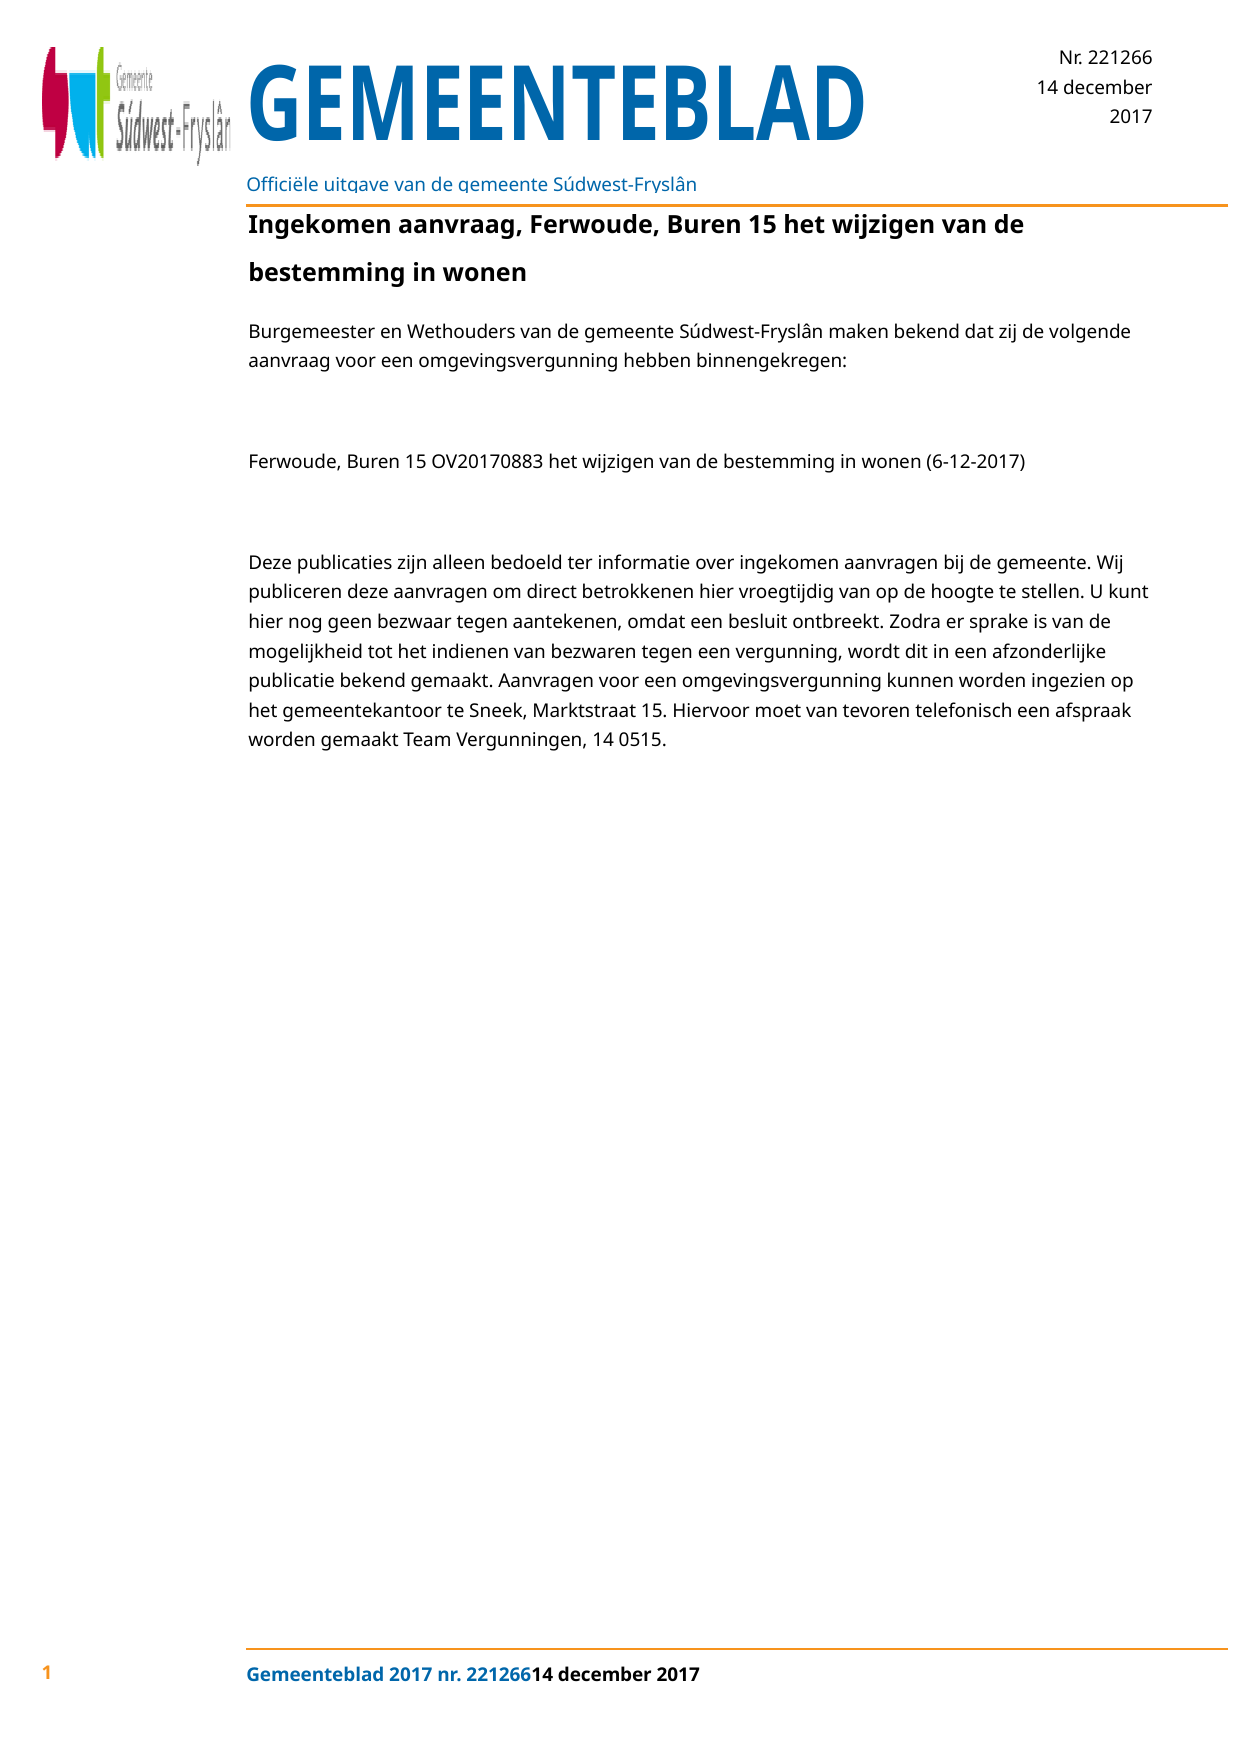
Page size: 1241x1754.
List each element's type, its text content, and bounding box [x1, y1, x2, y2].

text Ferwoude, Buren 15 OV20170883 het wijzigen van de bestemming in wonen (6-12-2017) [248, 448, 1152, 474]
text Burgemeester en Wethouders van de gemeente Súdwest-Fryslân maken bekend dat zij de volgende aanvraag voor een omgevingsvergunning hebben binnengekregen: [248, 318, 1152, 373]
text Deze publicaties zijn alleen bedoeld ter informatie over ingekomen aanvragen bij de gemeente. Wij publiceren deze aanvragen om direct betrokkenen hier vroegtijdig van op de hoogte te stellen. U kunt hier nog geen bezwaar tegen aantekenen, omdat een besluit ontbreekt. Zodra er sprake is van de mogelijkheid tot het indienen van bezwaren tegen een vergunning, wordt dit in een afzonderlijke publicatie bekend gemaakt. Aanvragen voor een omgevingsvergunning kunnen worden ingezien op het gemeentekantoor te Sneek, Marktstraat 15. Hiervoor moet van tevoren telefonisch een afspraak worden gemaakt Team Vergunningen, 14 0515. [248, 549, 1152, 752]
text Ingekomen aanvraag, Ferwoude, Buren 15 het wijzigen van de bestemming in wonen [248, 207, 1152, 288]
picture [41, 47, 231, 172]
